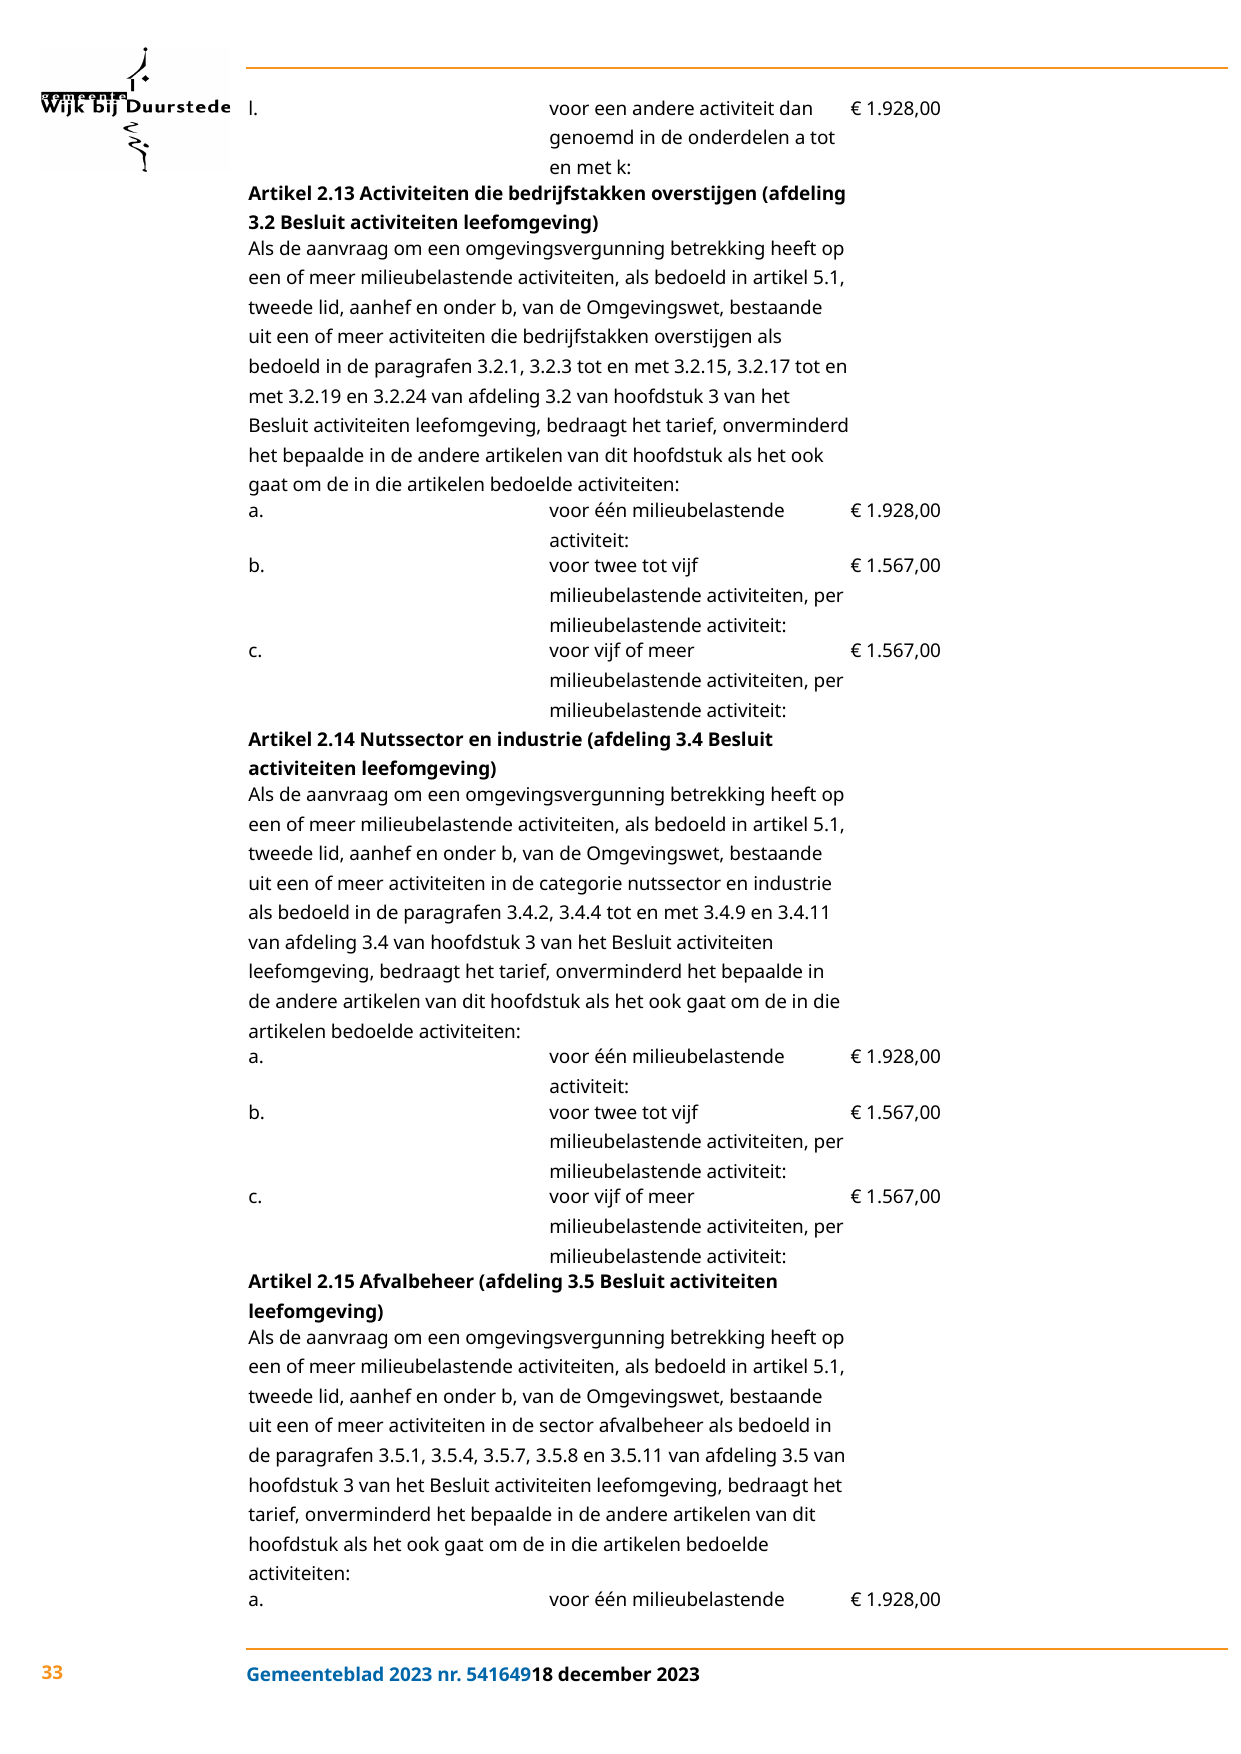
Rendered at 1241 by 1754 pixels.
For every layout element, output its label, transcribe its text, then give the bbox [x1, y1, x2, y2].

table_cell [850, 180, 1152, 235]
table_cell [850, 1324, 1152, 1586]
table_cell € 1.567,00 [850, 1184, 1152, 1269]
table_cell € 1.928,00 [850, 1586, 1152, 1612]
table_cell c. [248, 1184, 549, 1269]
picture [41, 47, 231, 172]
table_cell voor één milieubelastende activiteit: [549, 498, 850, 553]
table_cell voor twee tot vijf milieubelastende activiteiten, per milieubelastende activiteit: [549, 553, 850, 638]
table_cell [850, 1269, 1152, 1324]
table_cell voor één milieubelastende activiteit: [549, 1044, 850, 1099]
table_cell € 1.928,00 [850, 498, 1152, 553]
table_cell € 1.567,00 [850, 638, 1152, 722]
table_cell a. [248, 498, 549, 553]
table_cell € 1.928,00 [850, 1044, 1152, 1099]
table_cell Als de aanvraag om een omgevingsvergunning betrekking heeft op een of meer milieubelastende activiteiten, als bedoeld in artikel 5.1, tweede lid, aanhef en onder b, van de Omgevingswet, bestaande uit een of meer activiteiten in de categorie nutssector en industrie als bedoeld in de paragrafen 3.4.2, 3.4.4 tot en met 3.4.9 en 3.4.11 van afdeling 3.4 van hoofdstuk 3 van het Besluit activiteiten leefomgeving, bedraagt het tarief, onverminderd het bepaalde in de andere artikelen van dit hoofdstuk als het ook gaat om de in die artikelen bedoelde activiteiten: [248, 781, 850, 1043]
table_cell voor vijf of meer milieubelastende activiteiten, per milieubelastende activiteit: [549, 1184, 850, 1269]
table_cell a. [248, 1586, 549, 1612]
table_header [850, 726, 1152, 781]
table_cell c. [248, 638, 549, 722]
table_cell voor een andere activiteit dan genoemd in de onderdelen a tot en met k: [549, 95, 850, 180]
table_header Artikel 2.14 Nutssector en industrie (afdeling 3.4 Besluit activiteiten leefomgeving) [248, 726, 850, 781]
table_cell € 1.928,00 [850, 95, 1152, 180]
table_cell Artikel 2.15 Afvalbeheer (afdeling 3.5 Besluit activiteiten leefomgeving) [248, 1269, 850, 1324]
table_cell a. [248, 1044, 549, 1099]
table_cell voor één milieubelastende [549, 1586, 850, 1612]
table_cell voor vijf of meer milieubelastende activiteiten, per milieubelastende activiteit: [549, 638, 850, 722]
table_cell [850, 781, 1152, 1043]
table_cell Artikel 2.13 Activiteiten die bedrijfstakken overstijgen (afdeling 3.2 Besluit activiteiten leefomgeving) [248, 180, 850, 235]
table_cell b. [248, 1099, 549, 1184]
table_cell € 1.567,00 [850, 1099, 1152, 1184]
table_cell voor twee tot vijf milieubelastende activiteiten, per milieubelastende activiteit: [549, 1099, 850, 1184]
table_cell € 1.567,00 [850, 553, 1152, 638]
table_cell Als de aanvraag om een omgevingsvergunning betrekking heeft op een of meer milieubelastende activiteiten, als bedoeld in artikel 5.1, tweede lid, aanhef en onder b, van de Omgevingswet, bestaande uit een of meer activiteiten in de sector afvalbeheer als bedoeld in de paragrafen 3.5.1, 3.5.4, 3.5.7, 3.5.8 en 3.5.11 van afdeling 3.5 van hoofdstuk 3 van het Besluit activiteiten leefomgeving, bedraagt het tarief, onverminderd het bepaalde in de andere artikelen van dit hoofdstuk als het ook gaat om de in die artikelen bedoelde activiteiten: [248, 1324, 850, 1586]
table_cell [850, 235, 1152, 497]
table_cell Als de aanvraag om een omgevingsvergunning betrekking heeft op een of meer milieubelastende activiteiten, als bedoeld in artikel 5.1, tweede lid, aanhef en onder b, van de Omgevingswet, bestaande uit een of meer activiteiten die bedrijfstakken overstijgen als bedoeld in de paragrafen 3.2.1, 3.2.3 tot en met 3.2.15, 3.2.17 tot en met 3.2.19 en 3.2.24 van afdeling 3.2 van hoofdstuk 3 van het Besluit activiteiten leefomgeving, bedraagt het tarief, onverminderd het bepaalde in de andere artikelen van dit hoofdstuk als het ook gaat om de in die artikelen bedoelde activiteiten: [248, 235, 850, 497]
table_cell l. [248, 95, 549, 180]
table_cell b. [248, 553, 549, 638]
